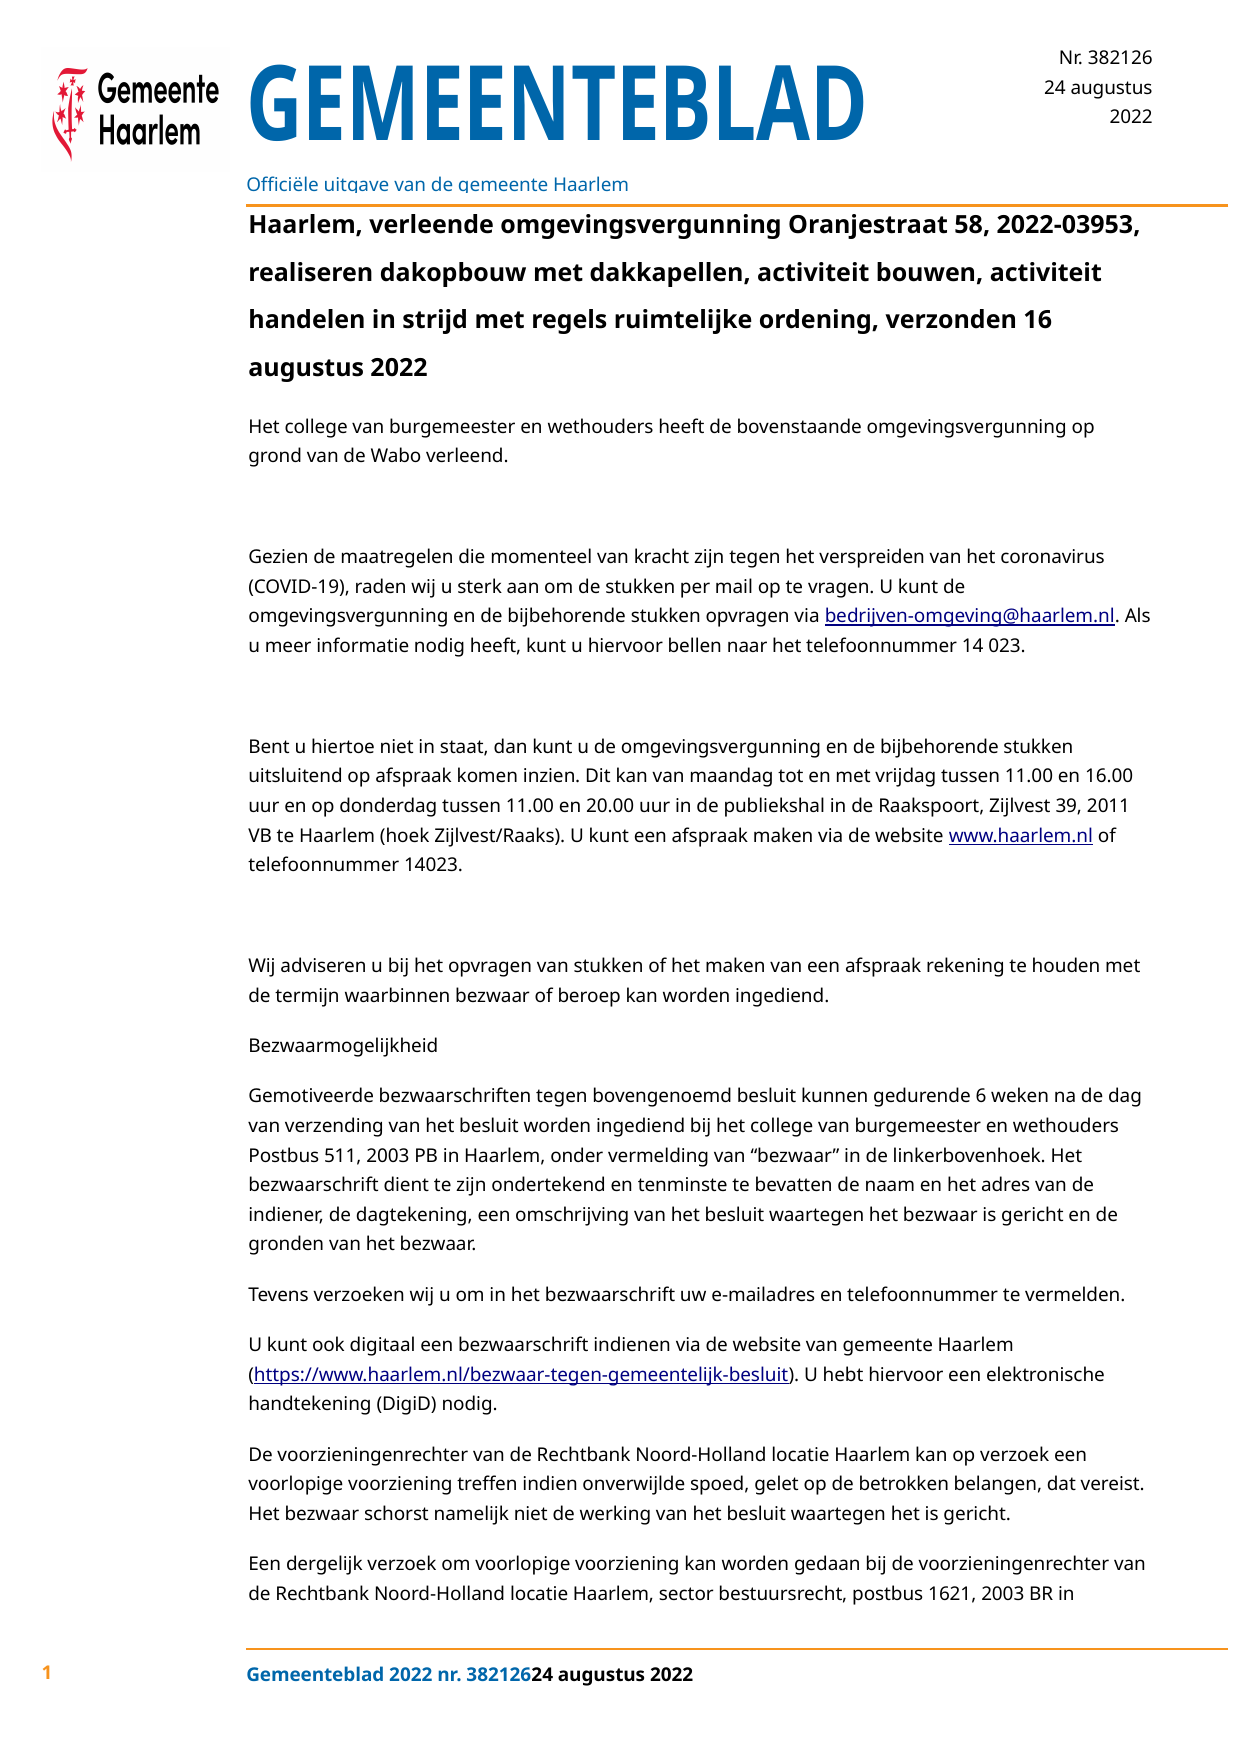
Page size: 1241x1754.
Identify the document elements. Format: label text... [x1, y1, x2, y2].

text De voorzieningenrechter van de Rechtbank Noord-Holland locatie Haarlem kan op verzoek een voorlopige voorziening treffen indien onverwijlde spoed, gelet op de betrokken belangen, dat vereist. Het bezwaar schorst namelijk niet de werking van het besluit waartegen het is gericht. [248, 1441, 1152, 1526]
text Haarlem, verleende omgevingsvergunning Oranjestraat 58, 2022-03953, realiseren dakopbouw met dakkapellen, activiteit bouwen, activiteit handelen in strijd met regels ruimtelijke ordening, verzonden 16 augustus 2022 [248, 207, 1152, 384]
text Wij adviseren u bij het opvragen van stukken of het maken van een afspraak rekening te houden met de termijn waarbinnen bezwaar of beroep kan worden ingediend. [248, 952, 1152, 1008]
text Bezwaarmogelijkheid [248, 1032, 1152, 1058]
text Gemotiveerde bezwaarschriften tegen bovengenoemd besluit kunnen gedurende 6 weken na de dag van verzending van het besluit worden ingediend bij het college van burgemeester en wethouders Postbus 511, 2003 PB in Haarlem, onder vermelding van “bezwaar” in de linkerbovenhoek. Het bezwaarschrift dient te zijn ondertekend en tenminste te bevatten de naam en het adres van de indiener, de dagtekening, een omschrijving van het besluit waartegen het bezwaar is gericht en de gronden van het bezwaar. [248, 1083, 1152, 1256]
text Tevens verzoeken wij u om in het bezwaarschrift uw e-mailadres en telefoonnummer te vermelden. [248, 1281, 1152, 1307]
picture [41, 47, 231, 172]
text Gezien de maatregelen die momenteel van kracht zijn tegen het verspreiden van het coronavirus (COVID-19), raden wij u sterk aan om de stukken per mail op te vragen. U kunt de omgevingsvergunning en de bijbehorende stukken opvragen via bedrijven-omgeving@haarlem.nl. Als u meer informatie nodig heeft, kunt u hiervoor bellen naar het telefoonnummer 14 023. [248, 543, 1152, 658]
text U kunt ook digitaal een bezwaarschrift indienen via de website van gemeente Haarlem (https://www.haarlem.nl/bezwaar-tegen-gemeentelijk-besluit). U hebt hiervoor een elektronische handtekening (DigiD) nodig. [248, 1331, 1152, 1416]
text Bent u hiertoe niet in staat, dan kunt u de omgevingsvergunning en de bijbehorende stukken uitsluitend op afspraak komen inzien. Dit kan van maandag tot en met vrijdag tussen 11.00 en 16.00 uur en op donderdag tussen 11.00 en 20.00 uur in de publiekshal in de Raakspoort, Zijlvest 39, 2011 VB te Haarlem (hoek Zijlvest/Raaks). U kunt een afspraak maken via de website www.haarlem.nl of telefoonnummer 14023. [248, 733, 1152, 877]
text Een dergelijk verzoek om voorlopige voorziening kan worden gedaan bij de voorzieningenrechter van de Rechtbank Noord-Holland locatie Haarlem, sector bestuursrecht, postbus 1621, 2003 BR in [248, 1551, 1152, 1606]
text Het college van burgemeester en wethouders heeft de bovenstaande omgevingsvergunning op grond van de Wabo verleend. [248, 413, 1152, 468]
